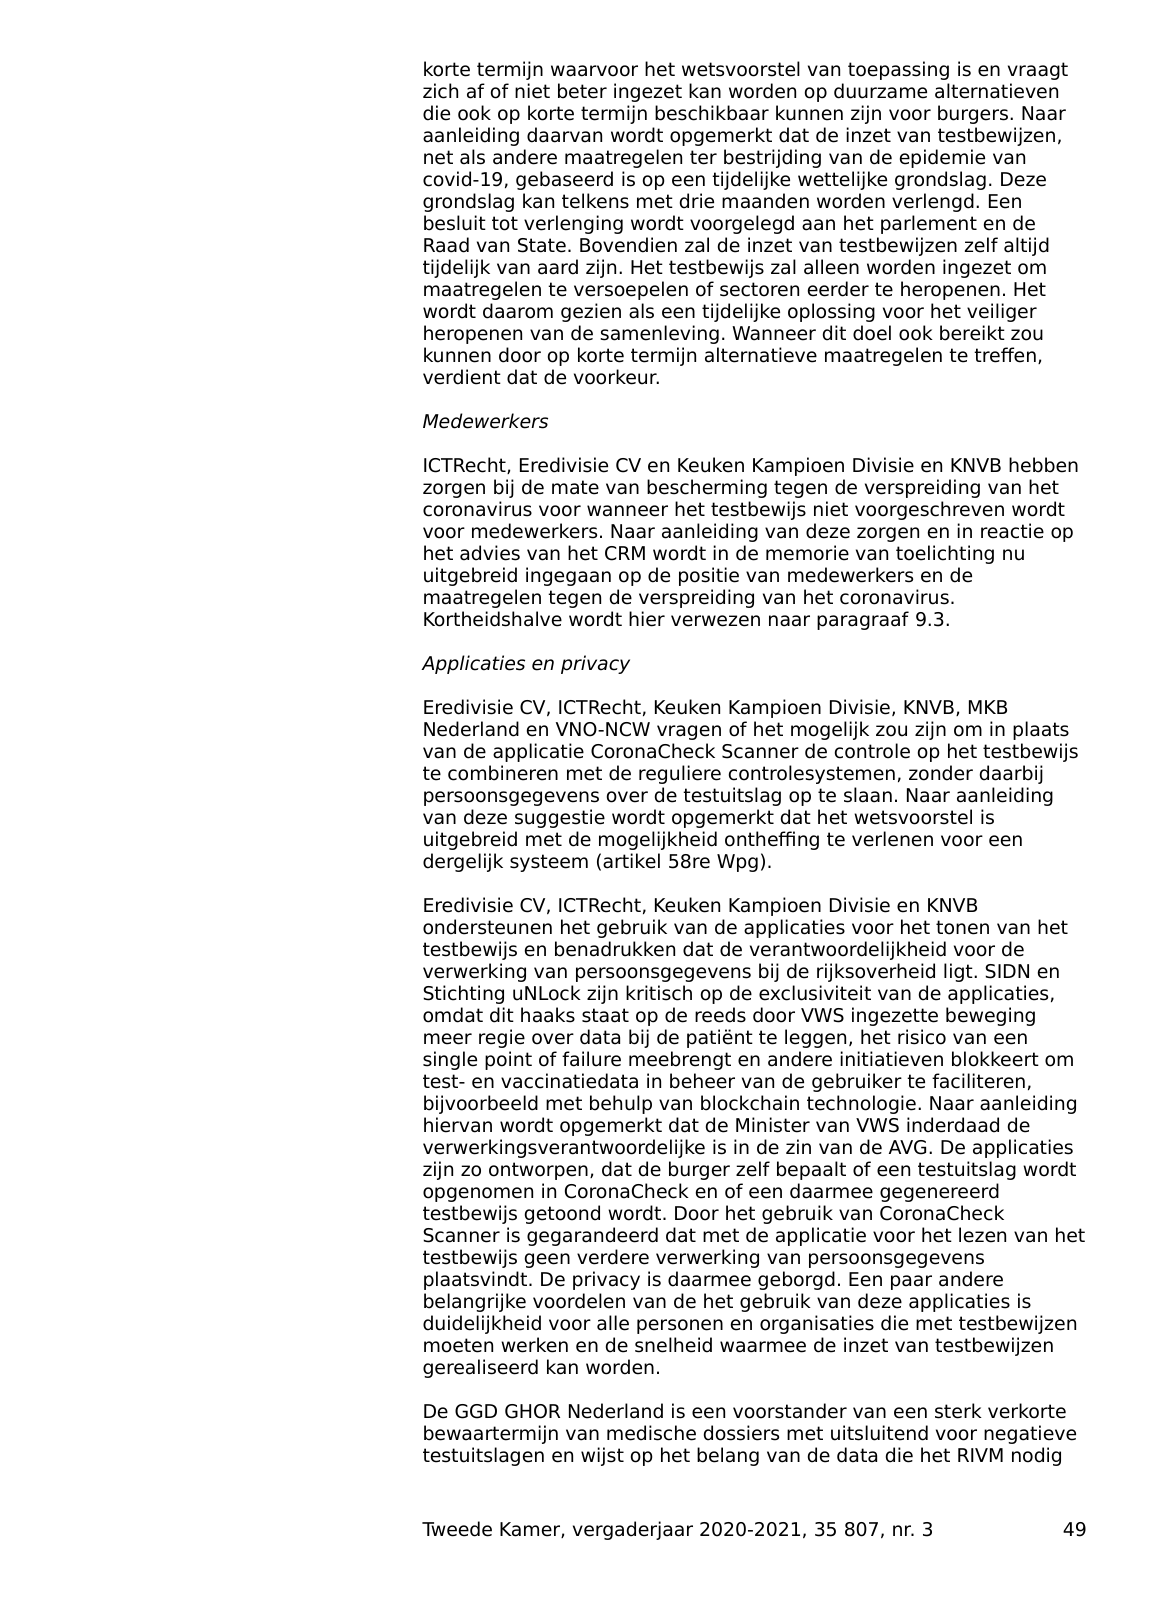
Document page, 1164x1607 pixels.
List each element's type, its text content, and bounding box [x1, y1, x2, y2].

text korte termijn waarvoor het wetsvoorstel van toepassing is en vraagt zich af of niet beter ingezet kan worden op duurzame alternatieven die ook op korte termijn beschikbaar kunnen zijn voor burgers. Naar aanleiding daarvan wordt opgemerkt dat de inzet van testbewijzen, net als andere maatregelen ter bestrijding van de epidemie van covid-19, gebaseerd is op een tijdelijke wettelijke grondslag. Deze grondslag kan telkens met drie maanden worden verlengd. Een besluit tot verlenging wordt voorgelegd aan het parlement en de Raad van State. Bovendien zal de inzet van testbewijzen zelf altijd tijdelijk van aard zijn. Het testbewijs zal alleen worden ingezet om maatregelen te versoepelen of sectoren eerder te heropenen. Het wordt daarom gezien als een tijdelijke oplossing voor het veiliger heropenen van de samenleving. Wanneer dit doel ook bereikt zou kunnen door op korte termijn alternatieve maatregelen te treffen, verdient dat de voorkeur. [422, 59, 1087, 389]
subtitle Medewerkers [422, 411, 1087, 433]
text De GGD GHOR Nederland is een voorstander van een sterk verkorte bewaartermijn van medische dossiers met uitsluitend voor negatieve testuitslagen en wijst op het belang van de data die het RIVM nodig [422, 1401, 1087, 1467]
text Eredivisie CV, ICTRecht, Keuken Kampioen Divisie en KNVB ondersteunen het gebruik van de applicaties voor het tonen van het testbewijs en benadrukken dat de verantwoordelijkheid voor de verwerking van persoonsgegevens bij de rijksoverheid ligt. SIDN en Stichting uNLock zijn kritisch op de exclusiviteit van de applicaties, omdat dit haaks staat op de reeds door VWS ingezette beweging meer regie over data bij de patiënt te leggen, het risico van een single point of failure meebrengt en andere initiatieven blokkeert om test- en vaccinatiedata in beheer van de gebruiker te faciliteren, bijvoorbeeld met behulp van blockchain technologie. Naar aanleiding hiervan wordt opgemerkt dat de Minister van VWS inderdaad de verwerkingsverantwoordelijke is in de zin van de AVG. De applicaties zijn zo ontworpen, dat de burger zelf bepaalt of een testuitslag wordt opgenomen in CoronaCheck en of een daarmee gegenereerd testbewijs getoond wordt. Door het gebruik van CoronaCheck Scanner is gegarandeerd dat met de applicatie voor het lezen van het testbewijs geen verdere verwerking van persoonsgegevens plaatsvindt. De privacy is daarmee geborgd. Een paar andere belangrijke voordelen van de het gebruik van deze applicaties is duidelijkheid voor alle personen en organisaties die met testbewijzen moeten werken en de snelheid waarmee de inzet van testbewijzen gerealiseerd kan worden. [422, 895, 1087, 1379]
subtitle Applicaties en privacy [422, 653, 1087, 675]
text ICTRecht, Eredivisie CV en Keuken Kampioen Divisie en KNVB hebben zorgen bij de mate van bescherming tegen de verspreiding van het coronavirus voor wanneer het testbewijs niet voorgeschreven wordt voor medewerkers. Naar aanleiding van deze zorgen en in reactie op het advies van het CRM wordt in de memorie van toelichting nu uitgebreid ingegaan op de positie van medewerkers en de maatregelen tegen de verspreiding van het coronavirus. Kortheidshalve wordt hier verwezen naar paragraaf 9.3. [422, 455, 1087, 631]
text Eredivisie CV, ICTRecht, Keuken Kampioen Divisie, KNVB, MKB Nederland en VNO-NCW vragen of het mogelijk zou zijn om in plaats van de applicatie CoronaCheck Scanner de controle op het testbewijs te combineren met de reguliere controlesystemen, zonder daarbij persoonsgegevens over de testuitslag op te slaan. Naar aanleiding van deze suggestie wordt opgemerkt dat het wetsvoorstel is uitgebreid met de mogelijkheid ontheffing te verlenen voor een dergelijk systeem (artikel 58re Wpg). [422, 697, 1087, 873]
